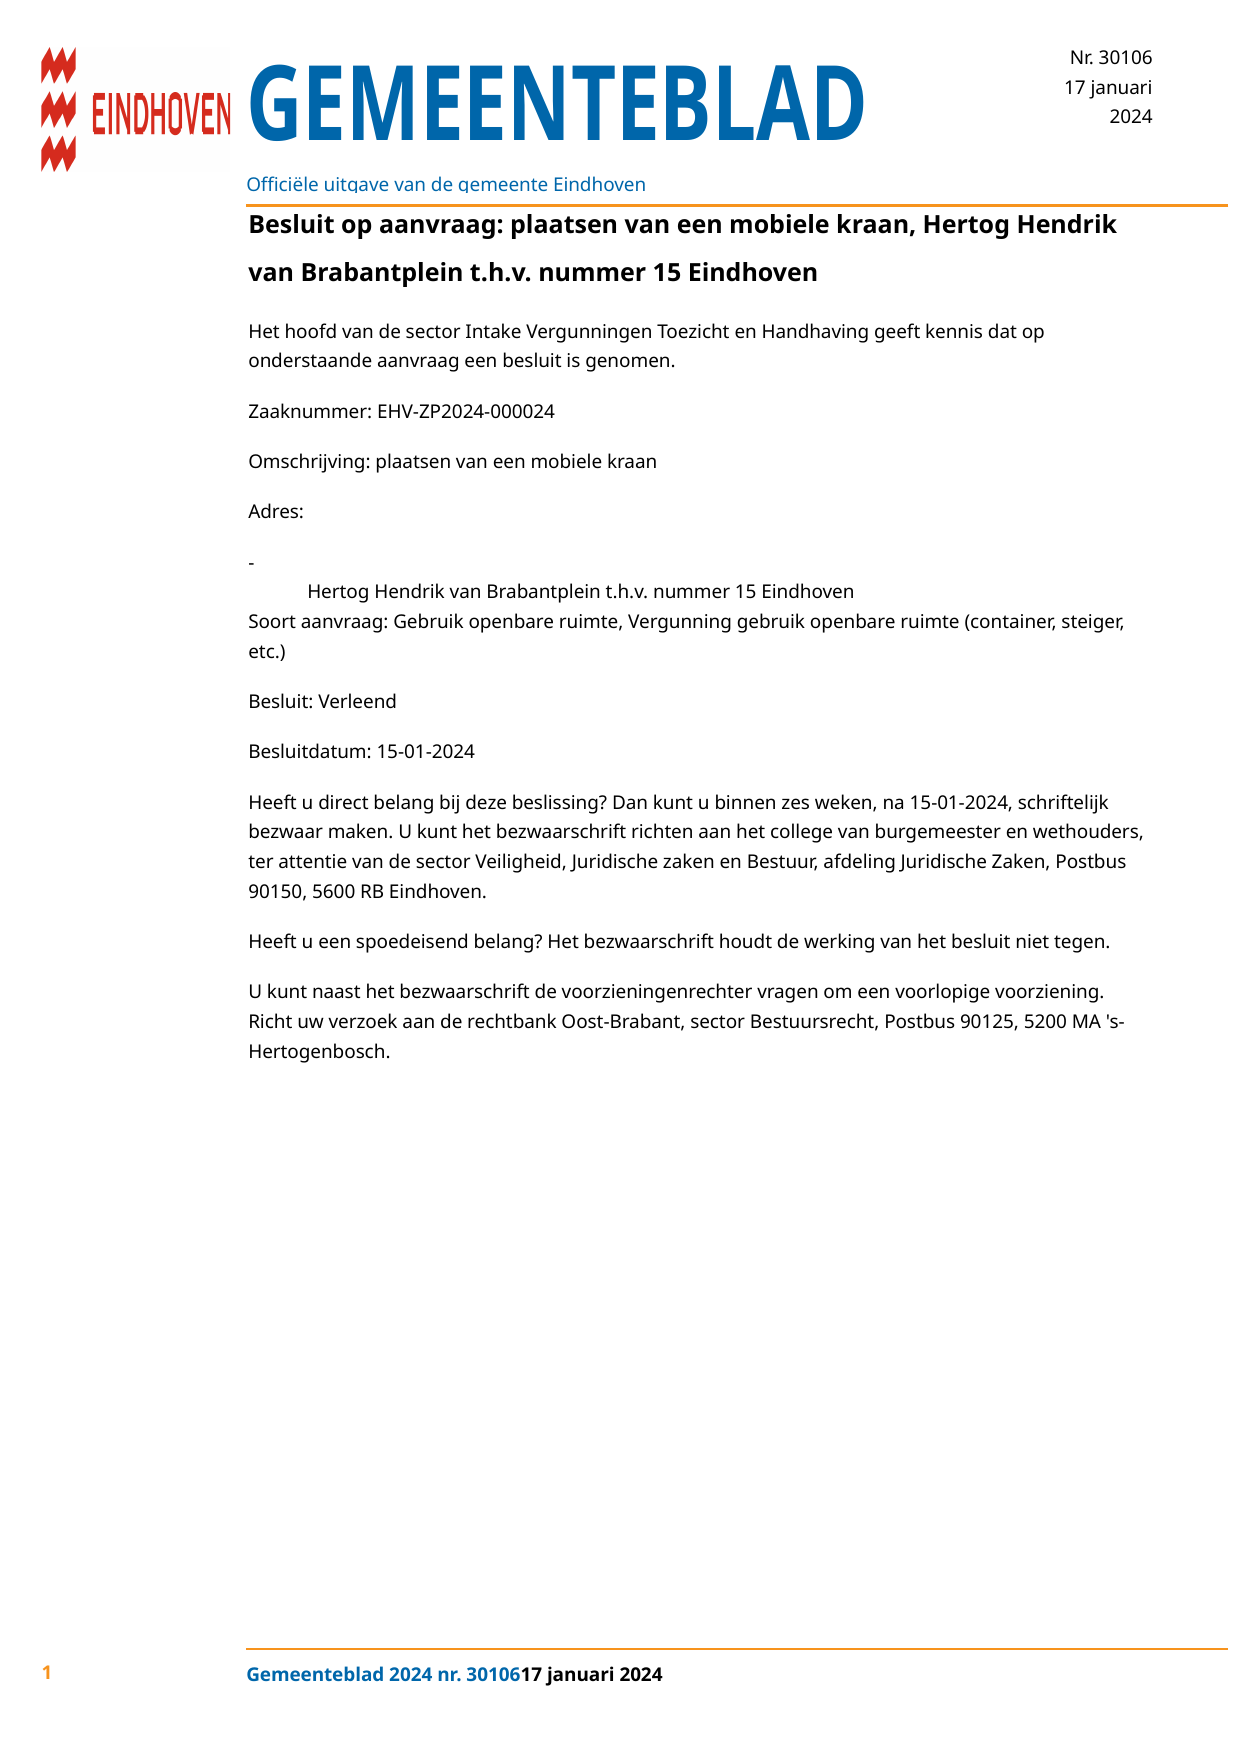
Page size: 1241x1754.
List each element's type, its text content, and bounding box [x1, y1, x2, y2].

text Besluitdatum: 15-01-2024 [248, 739, 1152, 764]
text Besluit: Verleend [248, 688, 1152, 714]
text Heeft u een spoedeisend belang? Het bezwaarschrift houdt de werking van het besluit niet tegen. [248, 928, 1152, 954]
text U kunt naast het bezwaarschrift de voorzieningenrechter vragen om een voorlopige voorziening. Richt uw verzoek aan de rechtbank Oost-Brabant, sector Bestuursrecht, Postbus 90125, 5200 MA 's-Hertogenbosch. [248, 979, 1152, 1064]
text Het hoofd van de sector Intake Vergunningen Toezicht en Handhaving geeft kennis dat op onderstaande aanvraag een besluit is genomen. [248, 318, 1152, 373]
text Heeft u direct belang bij deze beslissing? Dan kunt u binnen zes weken, na 15-01-2024, schriftelijk bezwaar maken. U kunt het bezwaarschrift richten aan het college van burgemeester en wethouders, ter attentie van de sector Veiligheid, Juridische zaken en Bestuur, afdeling Juridische Zaken, Postbus 90150, 5600 RB Eindhoven. [248, 789, 1152, 904]
text Omschrijving: plaatsen van een mobiele kraan [248, 448, 1152, 474]
list Hertog Hendrik van Brabantplein t.h.v. nummer 15 Eindhoven [248, 579, 1152, 604]
picture [41, 47, 231, 172]
text Adres: [248, 499, 1152, 524]
text Soort aanvraag: Gebruik openbare ruimte, Vergunning gebruik openbare ruimte (container, steiger, etc.) [248, 608, 1152, 664]
text Zaaknummer: EHV-ZP2024-000024 [248, 398, 1152, 424]
text Besluit op aanvraag: plaatsen van een mobiele kraan, Hertog Hendrik van Brabantplein t.h.v. nummer 15 Eindhoven [248, 207, 1152, 288]
